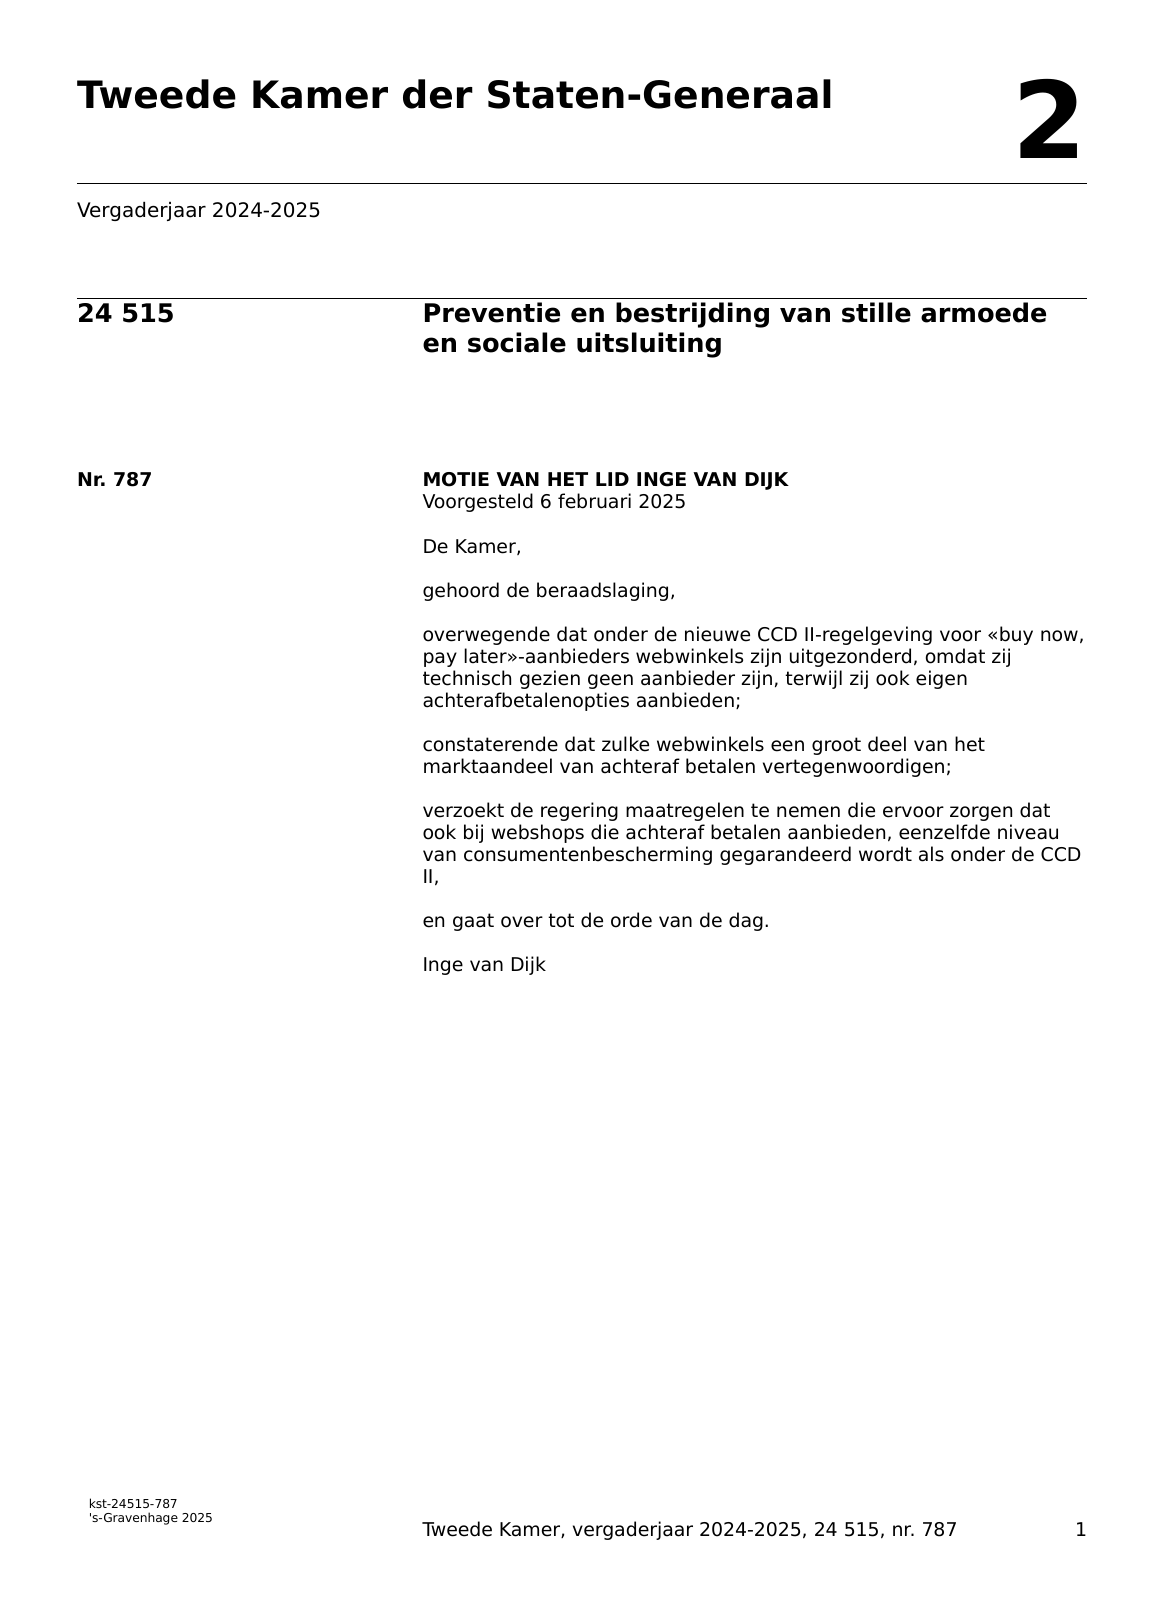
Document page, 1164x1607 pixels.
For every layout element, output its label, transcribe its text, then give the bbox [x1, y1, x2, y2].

text en gaat over tot de orde van de dag. [422, 910, 1087, 932]
text De Kamer, [422, 536, 1087, 557]
table_header 2 [886, 59, 1087, 183]
text constaterende dat zulke webwinkels een groot deel van het marktaandeel van achteraf betalen vertegenwoordigen; [422, 734, 1087, 778]
text verzoekt de regering maatregelen te nemen die ervoor zorgen dat ook bij webshops die achteraf betalen aanbieden, eenzelfde niveau van consumentenbescherming gegarandeerd wordt als onder de CCD II, [422, 800, 1087, 888]
subtitle Nr. 787 MOTIE VAN HET LID INGE VAN DIJK [77, 469, 1087, 491]
table_header Tweede Kamer der Staten-Generaal [77, 59, 886, 183]
text 's-Gravenhage 2025 [88, 1511, 323, 1525]
text overwegende dat onder de nieuwe CCD II-regelgeving voor «buy now, pay later»-aanbieders webwinkels zijn uitgezonderd, omdat zij technisch gezien geen aanbieder zijn, terwijl zij ook eigen achterafbetalenopties aanbieden; [422, 624, 1087, 712]
text Inge van Dijk [422, 954, 1087, 976]
table_cell Vergaderjaar 2024-2025 [77, 184, 1087, 298]
text Voorgesteld 6 februari 2025 [422, 491, 1087, 513]
subtitle 24 515 Preventie en bestrijding van stille armoede en sociale uitsluiting [77, 299, 1087, 358]
text gehoord de beraadslaging, [422, 580, 1087, 602]
text kst-24515-787 [88, 1497, 323, 1511]
